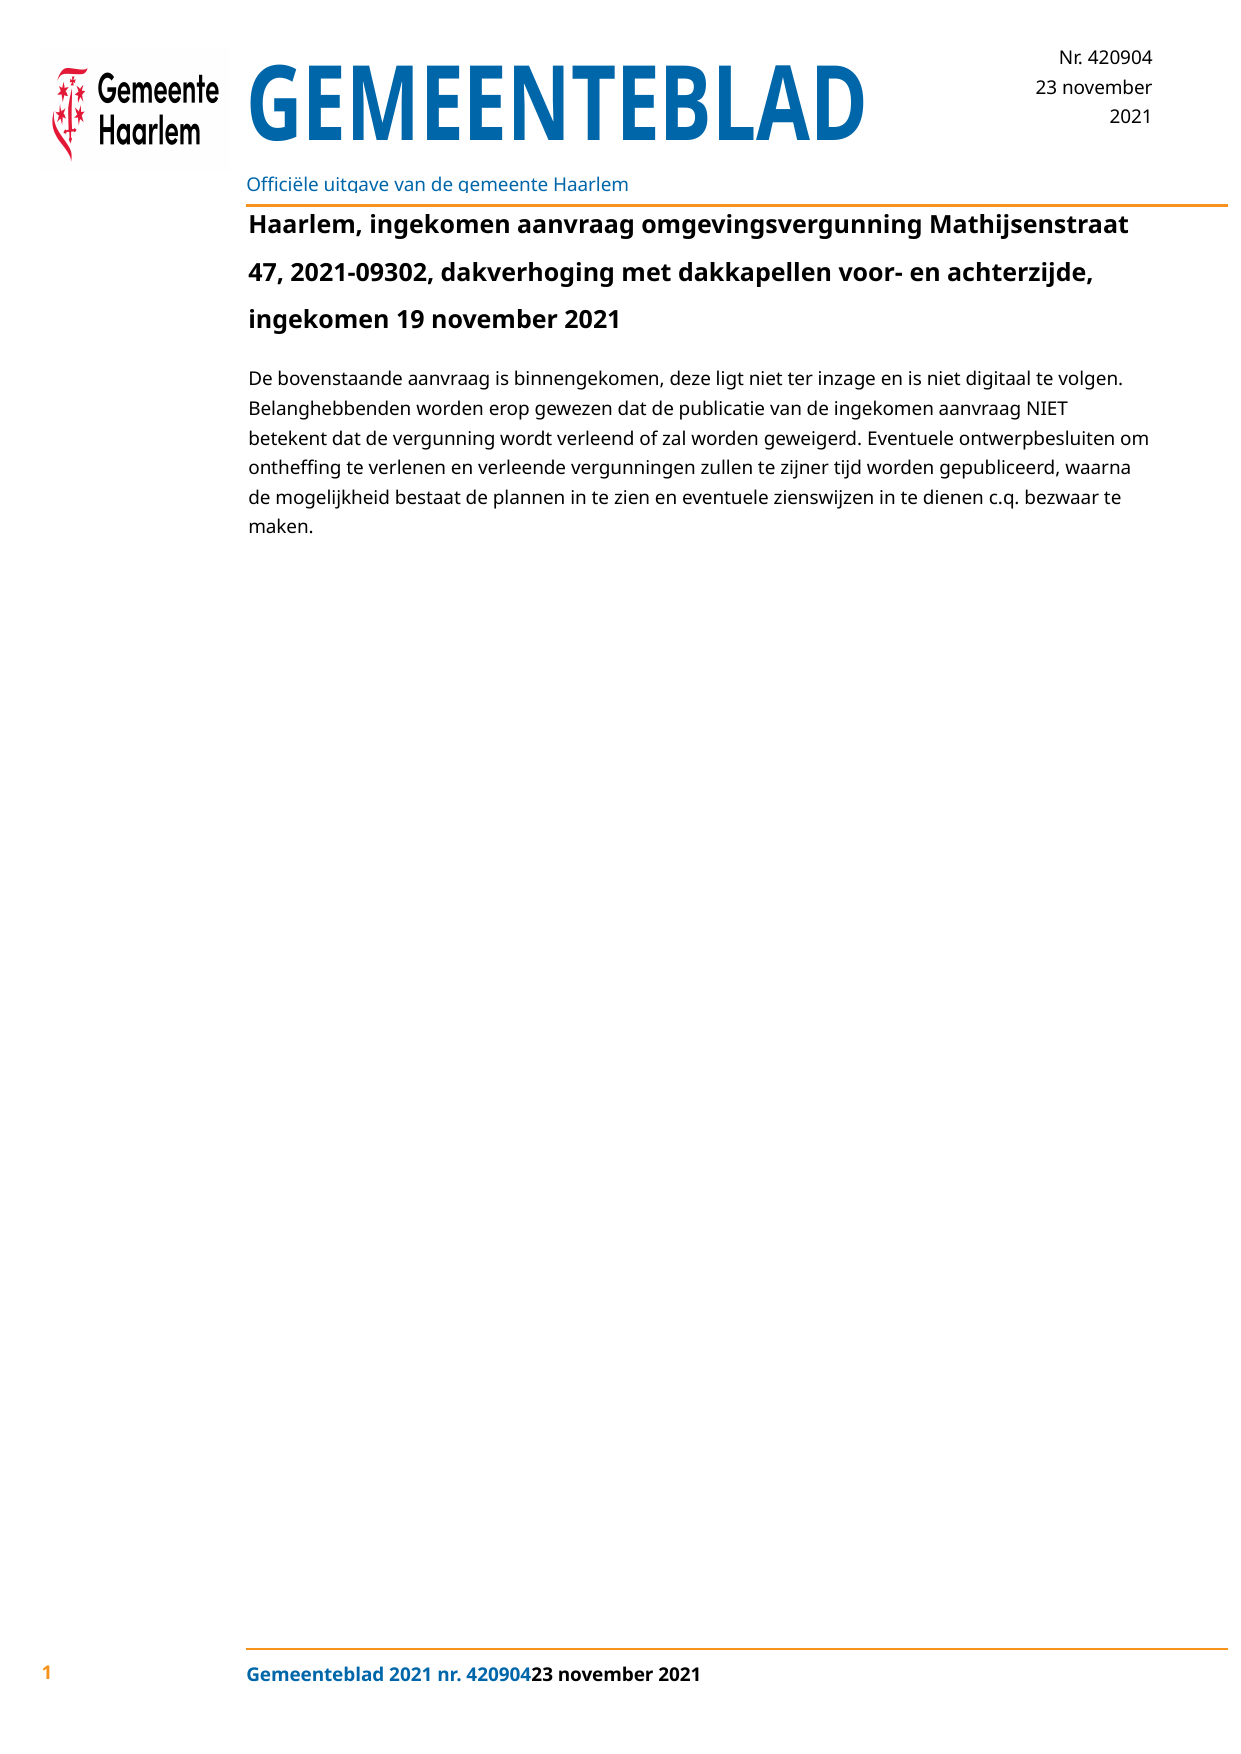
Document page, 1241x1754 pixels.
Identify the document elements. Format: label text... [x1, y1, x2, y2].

picture [41, 47, 231, 172]
text De bovenstaande aanvraag is binnengekomen, deze ligt niet ter inzage en is niet digitaal te volgen. Belanghebbenden worden erop gewezen dat de publicatie van de ingekomen aanvraag NIET betekent dat de vergunning wordt verleend of zal worden geweigerd. Eventuele ontwerpbesluiten om ontheffing te verlenen en verleende vergunningen zullen te zijner tijd worden gepubliceerd, waarna de mogelijkheid bestaat de plannen in te zien en eventuele zienswijzen in te dienen c.q. bezwaar te maken. [248, 366, 1152, 539]
text Haarlem, ingekomen aanvraag omgevingsvergunning Mathijsenstraat 47, 2021-09302, dakverhoging met dakkapellen voor- en achterzijde, ingekomen 19 november 2021 [248, 207, 1152, 336]
